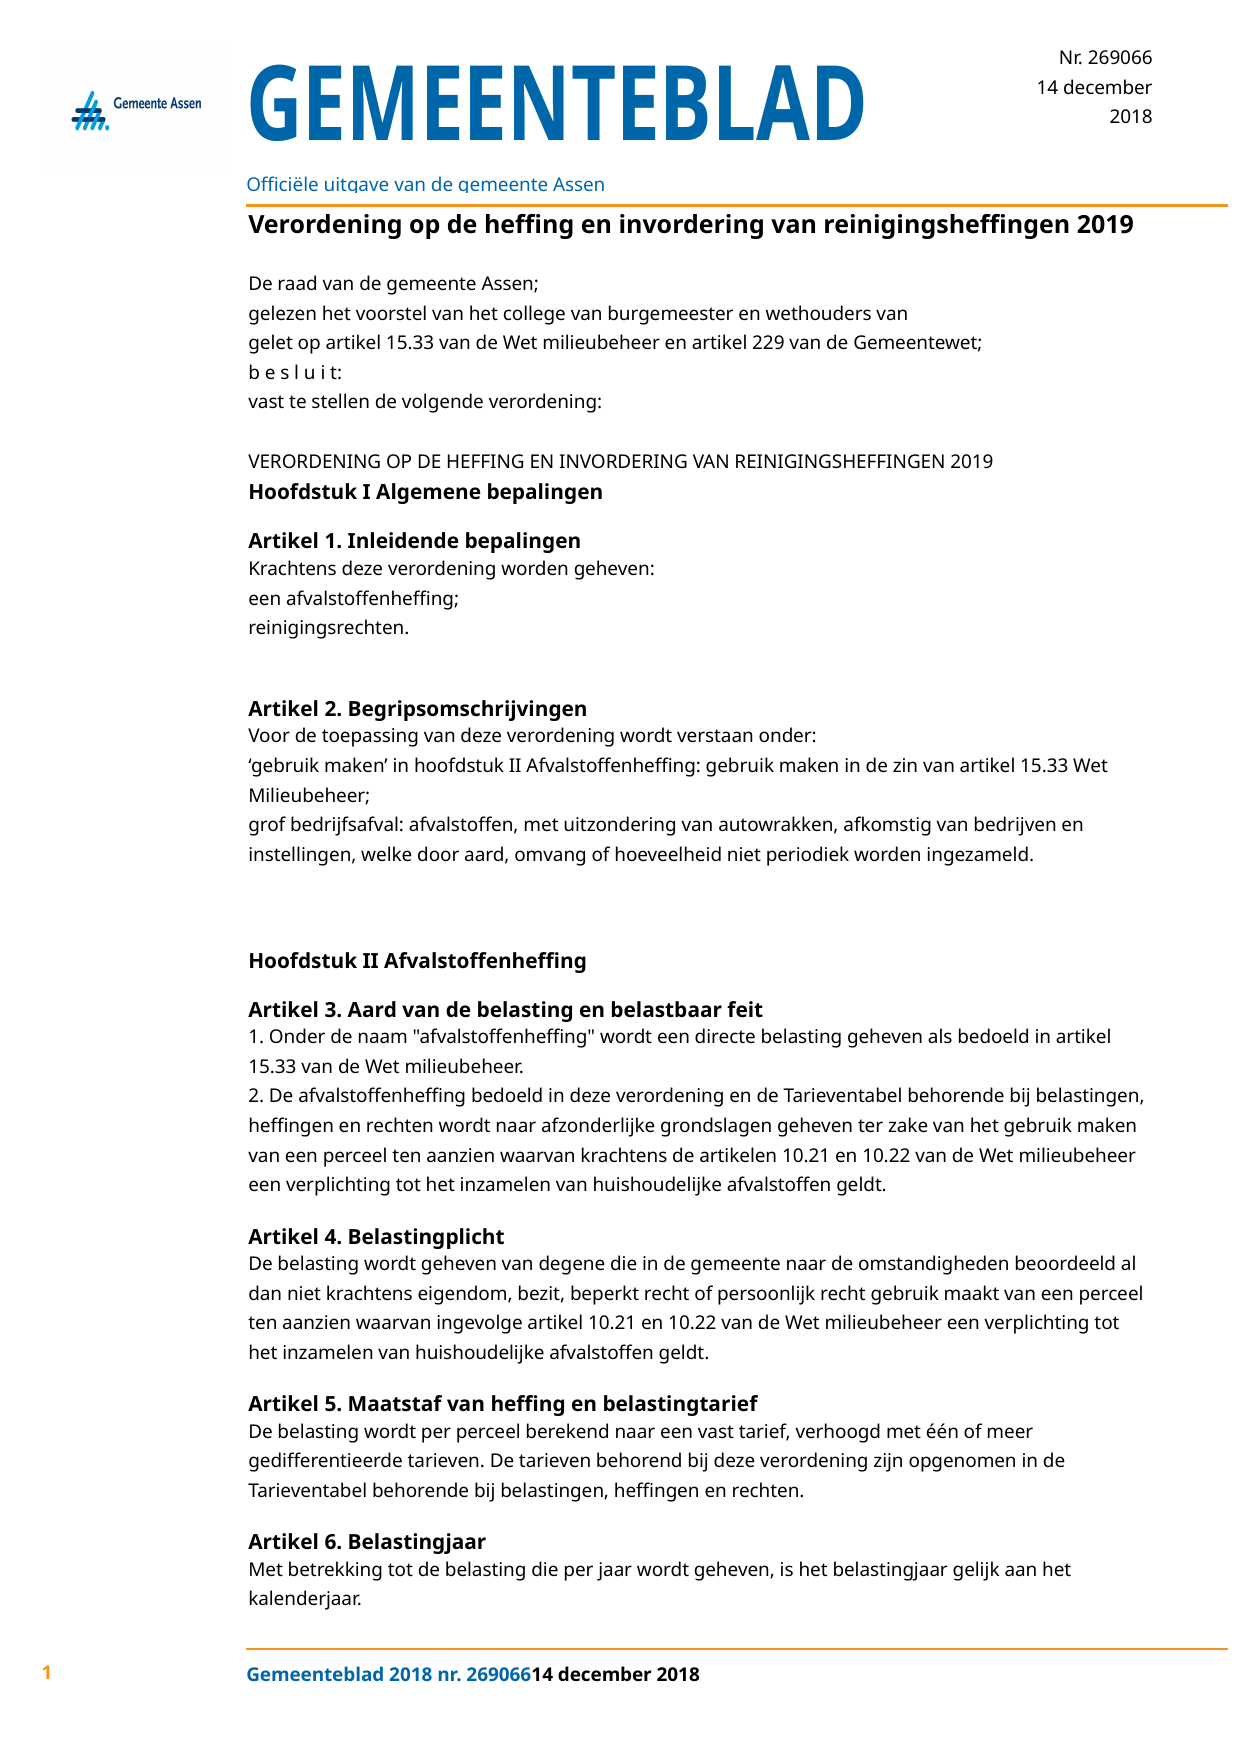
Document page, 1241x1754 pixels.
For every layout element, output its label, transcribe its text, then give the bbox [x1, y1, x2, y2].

text Artikel 6. Belastingjaar [248, 1527, 1152, 1556]
text Artikel 1. Inleidende bepalingen [248, 527, 1152, 555]
text een afvalstoffenheffing; [248, 585, 1152, 610]
text De belasting wordt geheven van degene die in de gemeente naar de omstandigheden beoordeeld al dan niet krachtens eigendom, bezit, beperkt recht of persoonlijk recht gebruik maakt van een perceel ten aanzien waarvan ingevolge artikel 10.21 en 10.22 van de Wet milieubeheer een verplichting tot het inzamelen van huishoudelijke afvalstoffen geldt. [248, 1250, 1152, 1365]
text reinigingsrechten. [248, 614, 1152, 640]
text De belasting wordt per perceel berekend naar een vast tarief, verhoogd met één of meer gedifferentieerde tarieven. De tarieven behorend bij deze verordening zijn opgenomen in de Tarieventabel behorende bij belastingen, heffingen en rechten. [248, 1418, 1152, 1503]
text ‘gebruik maken’ in hoofdstuk II Afvalstoffenheffing: gebruik maken in de zin van artikel 15.33 Wet Milieubeheer; [248, 752, 1152, 808]
text grof bedrijfsafval: afvalstoffen, met uitzondering van autowrakken, afkomstig van bedrijven en instellingen, welke door aard, omvang of hoeveelheid niet periodiek worden ingezameld. [248, 811, 1152, 867]
text 2. De afvalstoffenheffing bedoeld in deze verordening en de Tarieventabel behorende bij belastingen, heffingen en rechten wordt naar afzonderlijke grondslagen geheven ter zake van het gebruik maken van een perceel ten aanzien waarvan krachtens de artikelen 10.21 en 10.22 van de Wet milieubeheer een verplichting tot het inzamelen van huishoudelijke afvalstoffen geldt. [248, 1083, 1152, 1197]
text b e s l u i t: [248, 359, 1152, 385]
text vast te stellen de volgende verordening: [248, 389, 1152, 414]
text Verordening op de heffing en invordering van reinigingsheffingen 2019 [248, 207, 1152, 241]
text Hoofdstuk II Afvalstoffenheffing [248, 946, 1152, 974]
text gelezen het voorstel van het college van burgemeester en wethouders van [248, 300, 1152, 326]
text De raad van de gemeente Assen; [248, 270, 1152, 296]
text gelet op artikel 15.33 van de Wet milieubeheer en artikel 229 van de Gemeentewet; [248, 329, 1152, 355]
text Voor de toepassing van deze verordening wordt verstaan onder: [248, 723, 1152, 748]
text Artikel 4. Belastingplicht [248, 1222, 1152, 1250]
text Artikel 5. Maatstaf van heffing en belastingtarief [248, 1389, 1152, 1418]
text VERORDENING OP DE HEFFING EN INVORDERING VAN REINIGINGSHEFFINGEN 2019 [248, 448, 1152, 473]
picture [41, 47, 231, 172]
text Met betrekking tot de belasting die per jaar wordt geheven, is het belastingjaar gelijk aan het kalenderjaar. [248, 1556, 1152, 1611]
text Hoofdstuk I Algemene bepalingen [248, 477, 1152, 506]
text Artikel 2. Begripsomschrijvingen [248, 694, 1152, 723]
text Krachtens deze verordening worden geheven: [248, 555, 1152, 581]
text 1. Onder de naam "afvalstoffenheffing" wordt een directe belasting geheven als bedoeld in artikel 15.33 van de Wet milieubeheer. [248, 1023, 1152, 1079]
text Artikel 3. Aard van de belasting en belastbaar feit [248, 995, 1152, 1023]
